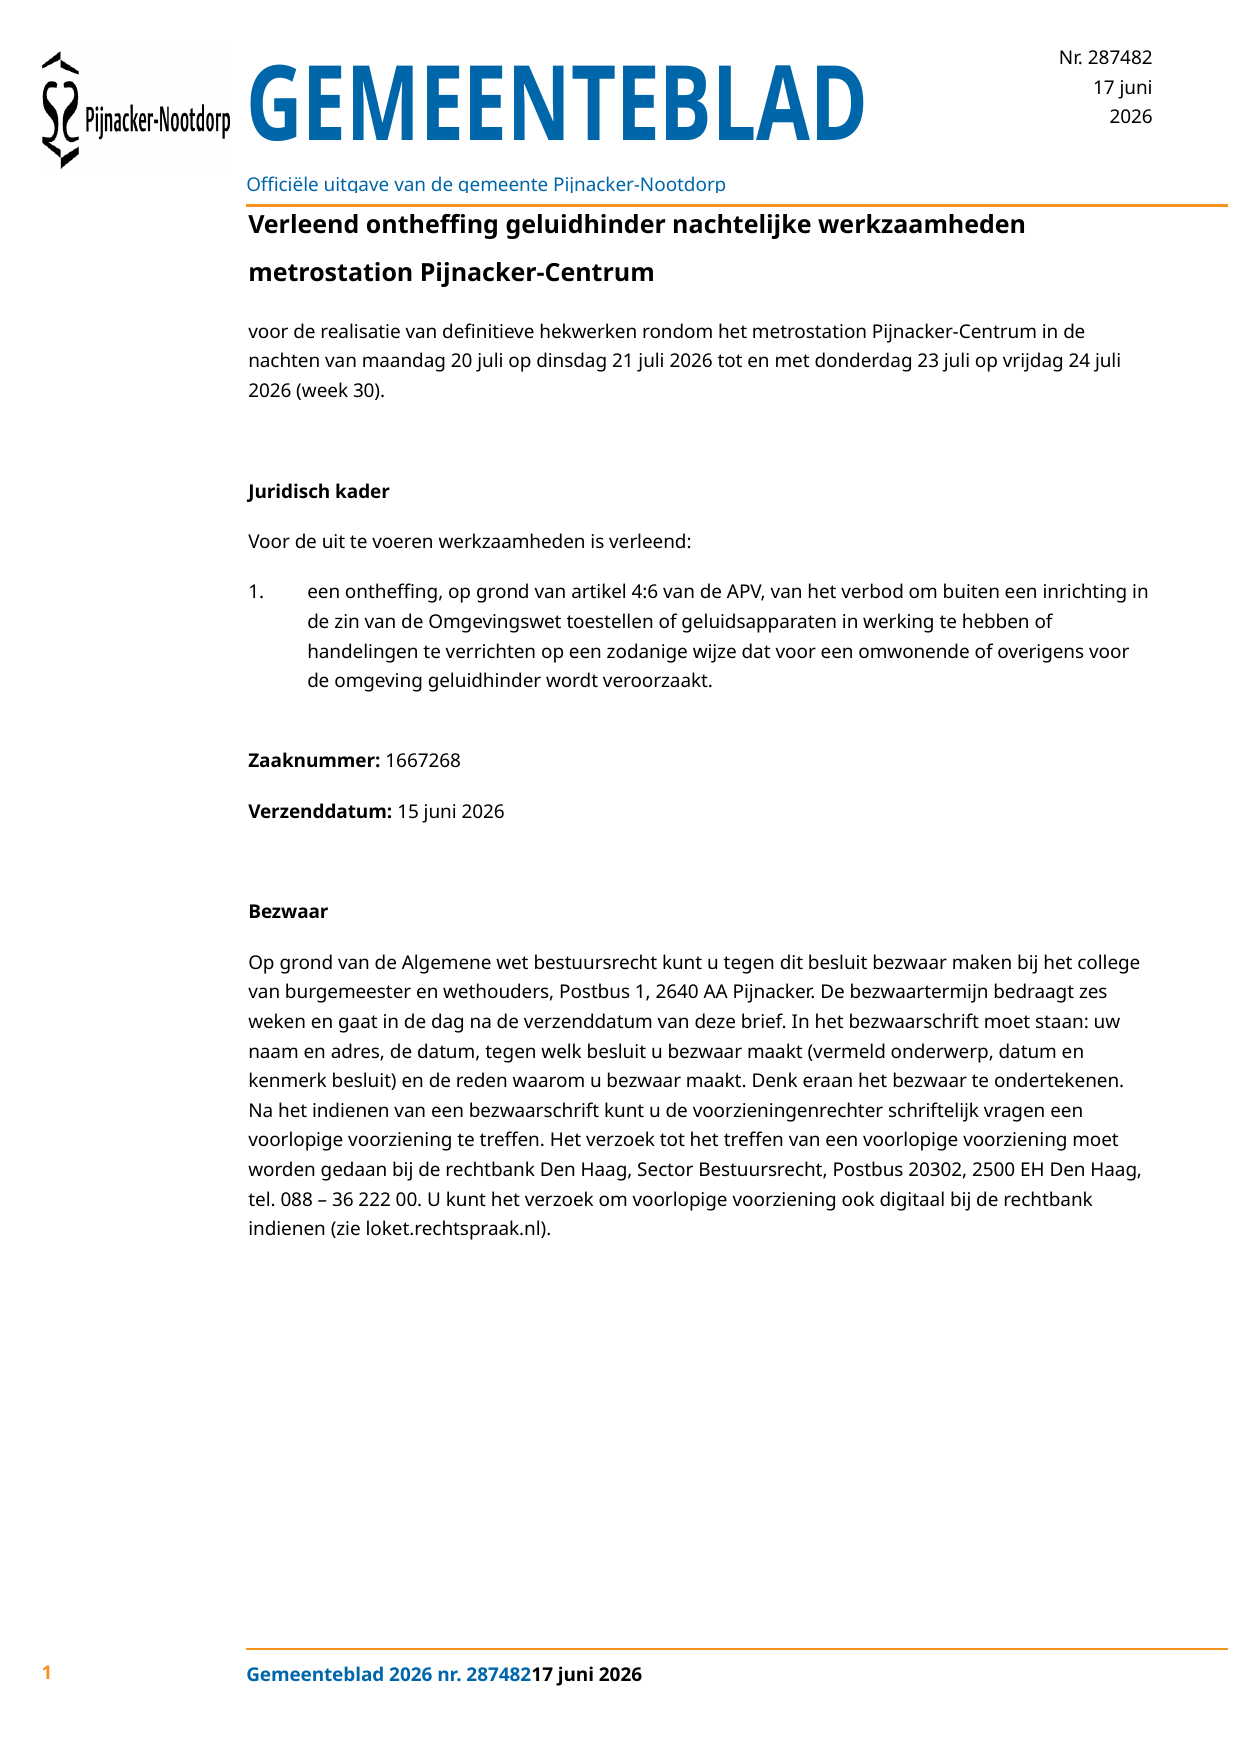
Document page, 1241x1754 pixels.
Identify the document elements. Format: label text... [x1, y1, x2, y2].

text Op grond van de Algemene wet bestuursrecht kunt u tegen dit besluit bezwaar maken bij het college van burgemeester en wethouders, Postbus 1, 2640 AA Pijnacker. De bezwaartermijn bedraagt zes weken en gaat in de dag na de verzenddatum van deze brief. In het bezwaarschrift moet staan: uw naam en adres, de datum, tegen welk besluit u bezwaar maakt (vermeld onderwerp, datum en kenmerk besluit) en de reden waarom u bezwaar maakt. Denk eraan het bezwaar te ondertekenen. Na het indienen van een bezwaarschrift kunt u de voorzieningenrechter schriftelijk vragen een voorlopige voorziening te treffen. Het verzoek tot het treffen van een voorlopige voorziening moet worden gedaan bij de rechtbank Den Haag, Sector Bestuursrecht, Postbus 20302, 2500 EH Den Haag, tel. 088 – 36 222 00. U kunt het verzoek om voorlopige voorziening ook digitaal bij de rechtbank indienen (zie loket.rechtspraak.nl). [248, 949, 1152, 1241]
text Verleend ontheffing geluidhinder nachtelijke werkzaamheden metrostation Pijnacker-Centrum [248, 207, 1152, 288]
text Bezwaar [248, 899, 1152, 924]
list een ontheffing, op grond van artikel 4:6 van de APV, van het verbod om buiten een inrichting in de zin van de Omgevingswet toestellen of geluidsapparaten in werking te hebben of handelingen te verrichten op een zodanige wijze dat voor een omwonende of overigens voor de omgeving geluidhinder wordt veroorzaakt. [248, 579, 1152, 693]
text Voor de uit te voeren werkzaamheden is verleend: [248, 528, 1152, 554]
text Juridisch kader [248, 478, 1152, 504]
text Verzenddatum: 15 juni 2026 [248, 798, 1152, 824]
text voor de realisatie van definitieve hekwerken rondom het metrostation Pijnacker-Centrum in de nachten van maandag 20 juli op dinsdag 21 juli 2026 tot en met donderdag 23 juli op vrijdag 24 juli 2026 (week 30). [248, 318, 1152, 403]
picture [41, 47, 231, 172]
text Zaaknummer: 1667268 [248, 747, 1152, 773]
